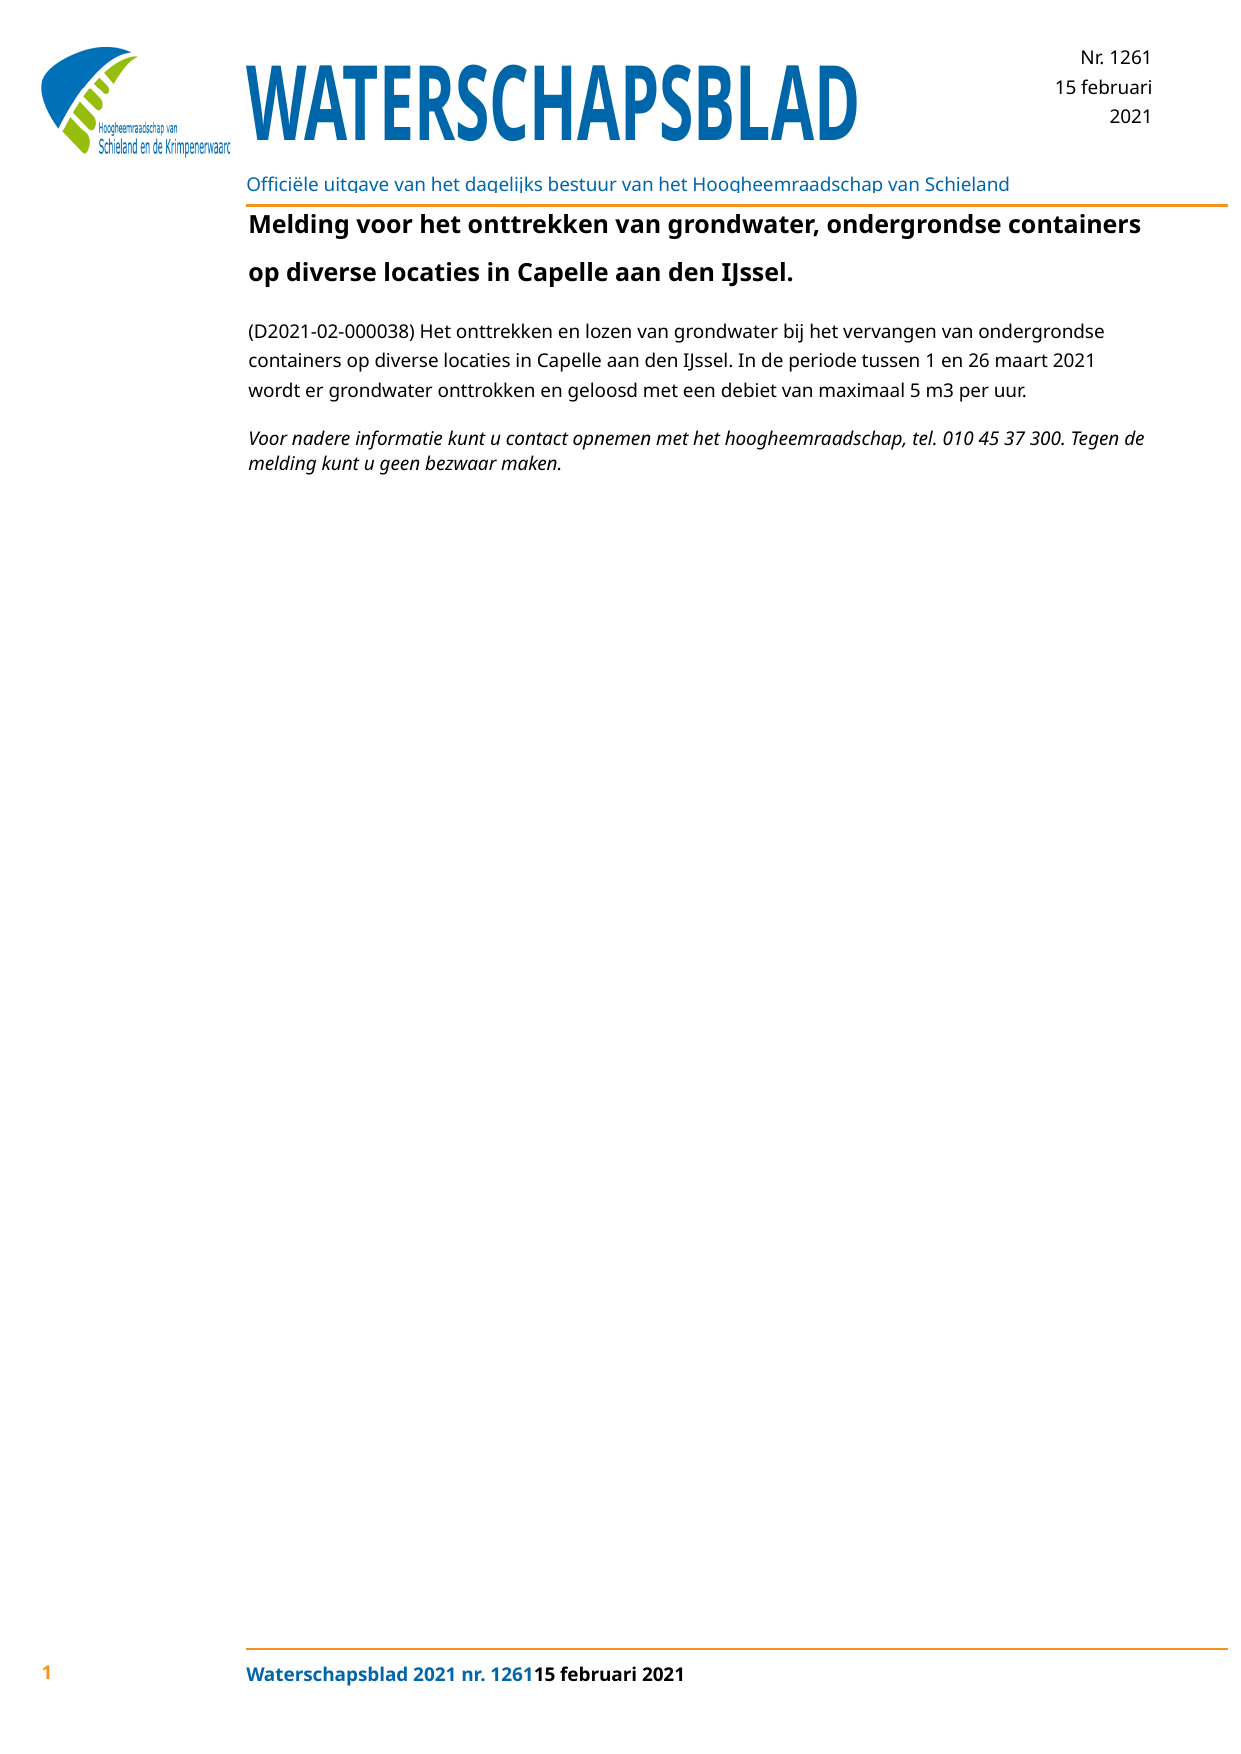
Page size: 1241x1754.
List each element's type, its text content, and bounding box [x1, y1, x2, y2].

text Melding voor het onttrekken van grondwater, ondergrondse containers op diverse locaties in Capelle aan den IJssel. [248, 207, 1152, 288]
text (D2021-02-000038) Het onttrekken en lozen van grondwater bij het vervangen van ondergrondse containers op diverse locaties in Capelle aan den IJssel. In de periode tussen 1 en 26 maart 2021 wordt er grondwater onttrokken en geloosd met een debiet van maximaal 5 m3 per uur. [248, 318, 1152, 403]
picture [41, 47, 231, 172]
text Voor nadere informatie kunt u contact opnemen met het hoogheemraadschap, tel. 010 45 37 300. Tegen de melding kunt u geen bezwaar maken. [248, 425, 1152, 476]
